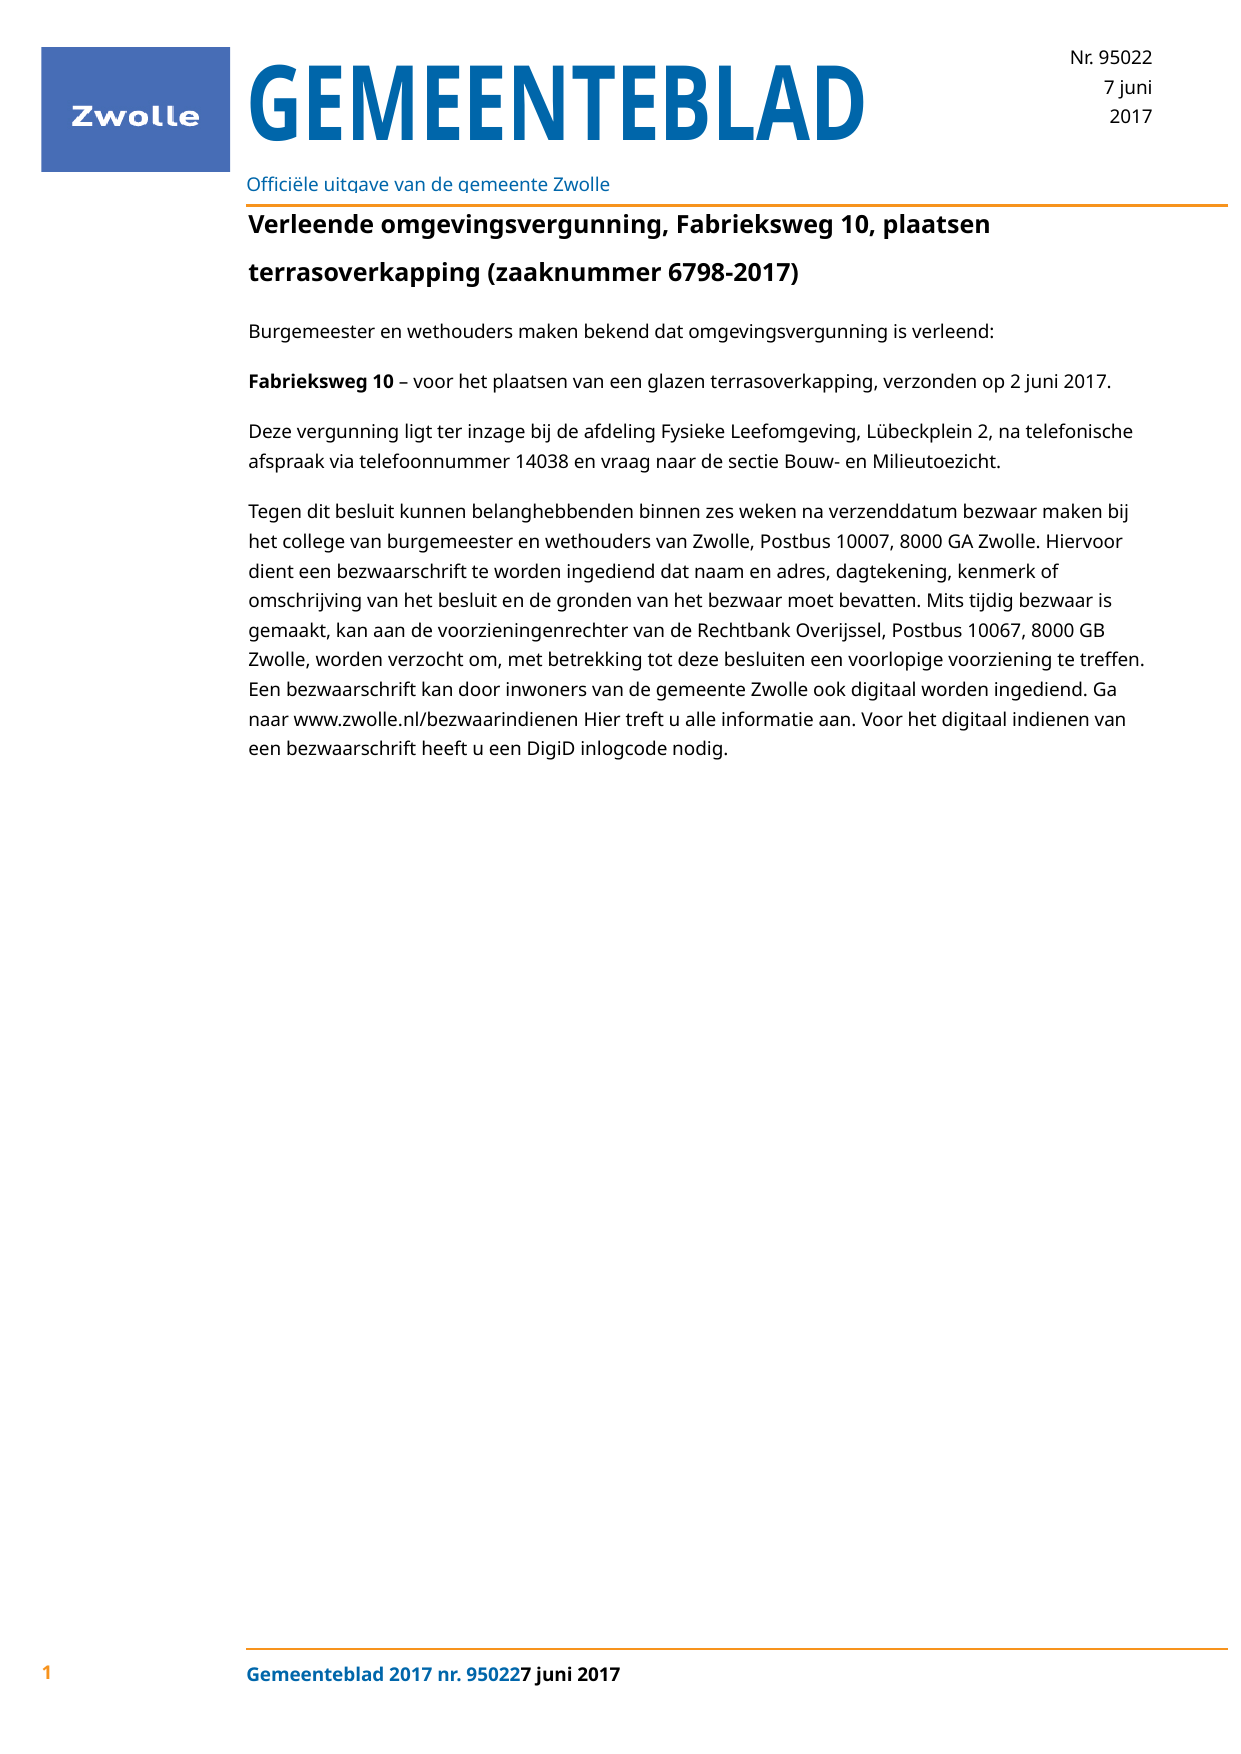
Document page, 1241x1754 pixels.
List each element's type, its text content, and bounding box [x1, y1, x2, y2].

text Deze vergunning ligt ter inzage bij de afdeling Fysieke Leefomgeving, Lübeckplein 2, na telefonische afspraak via telefoonnummer 14038 en vraag naar de sectie Bouw- en Milieutoezicht. [248, 419, 1152, 474]
picture [41, 47, 231, 172]
text Fabrieksweg 10 – voor het plaatsen van een glazen terrasoverkapping, verzonden op 2 juni 2017. [248, 368, 1152, 394]
text Tegen dit besluit kunnen belanghebbenden binnen zes weken na verzenddatum bezwaar maken bij het college van burgemeester en wethouders van Zwolle, Postbus 10007, 8000 GA Zwolle. Hiervoor dient een bezwaarschrift te worden ingediend dat naam en adres, dagtekening, kenmerk of omschrijving van het besluit en de gronden van het bezwaar moet bevatten. Mits tijdig bezwaar is gemaakt, kan aan de voorzieningenrechter van de Rechtbank Overijssel, Postbus 10067, 8000 GB Zwolle, worden verzocht om, met betrekking tot deze besluiten een voorlopige voorziening te treffen. Een bezwaarschrift kan door inwoners van de gemeente Zwolle ook digitaal worden ingediend. Ga naar www.zwolle.nl/bezwaarindienen Hier treft u alle informatie aan. Voor het digitaal indienen van een bezwaarschrift heeft u een DigiD inlogcode nodig. [248, 499, 1152, 761]
text Verleende omgevingsvergunning, Fabrieksweg 10, plaatsen terrasoverkapping (zaaknummer 6798-2017) [248, 207, 1152, 288]
text Burgemeester en wethouders maken bekend dat omgevingsvergunning is verleend: [248, 318, 1152, 344]
